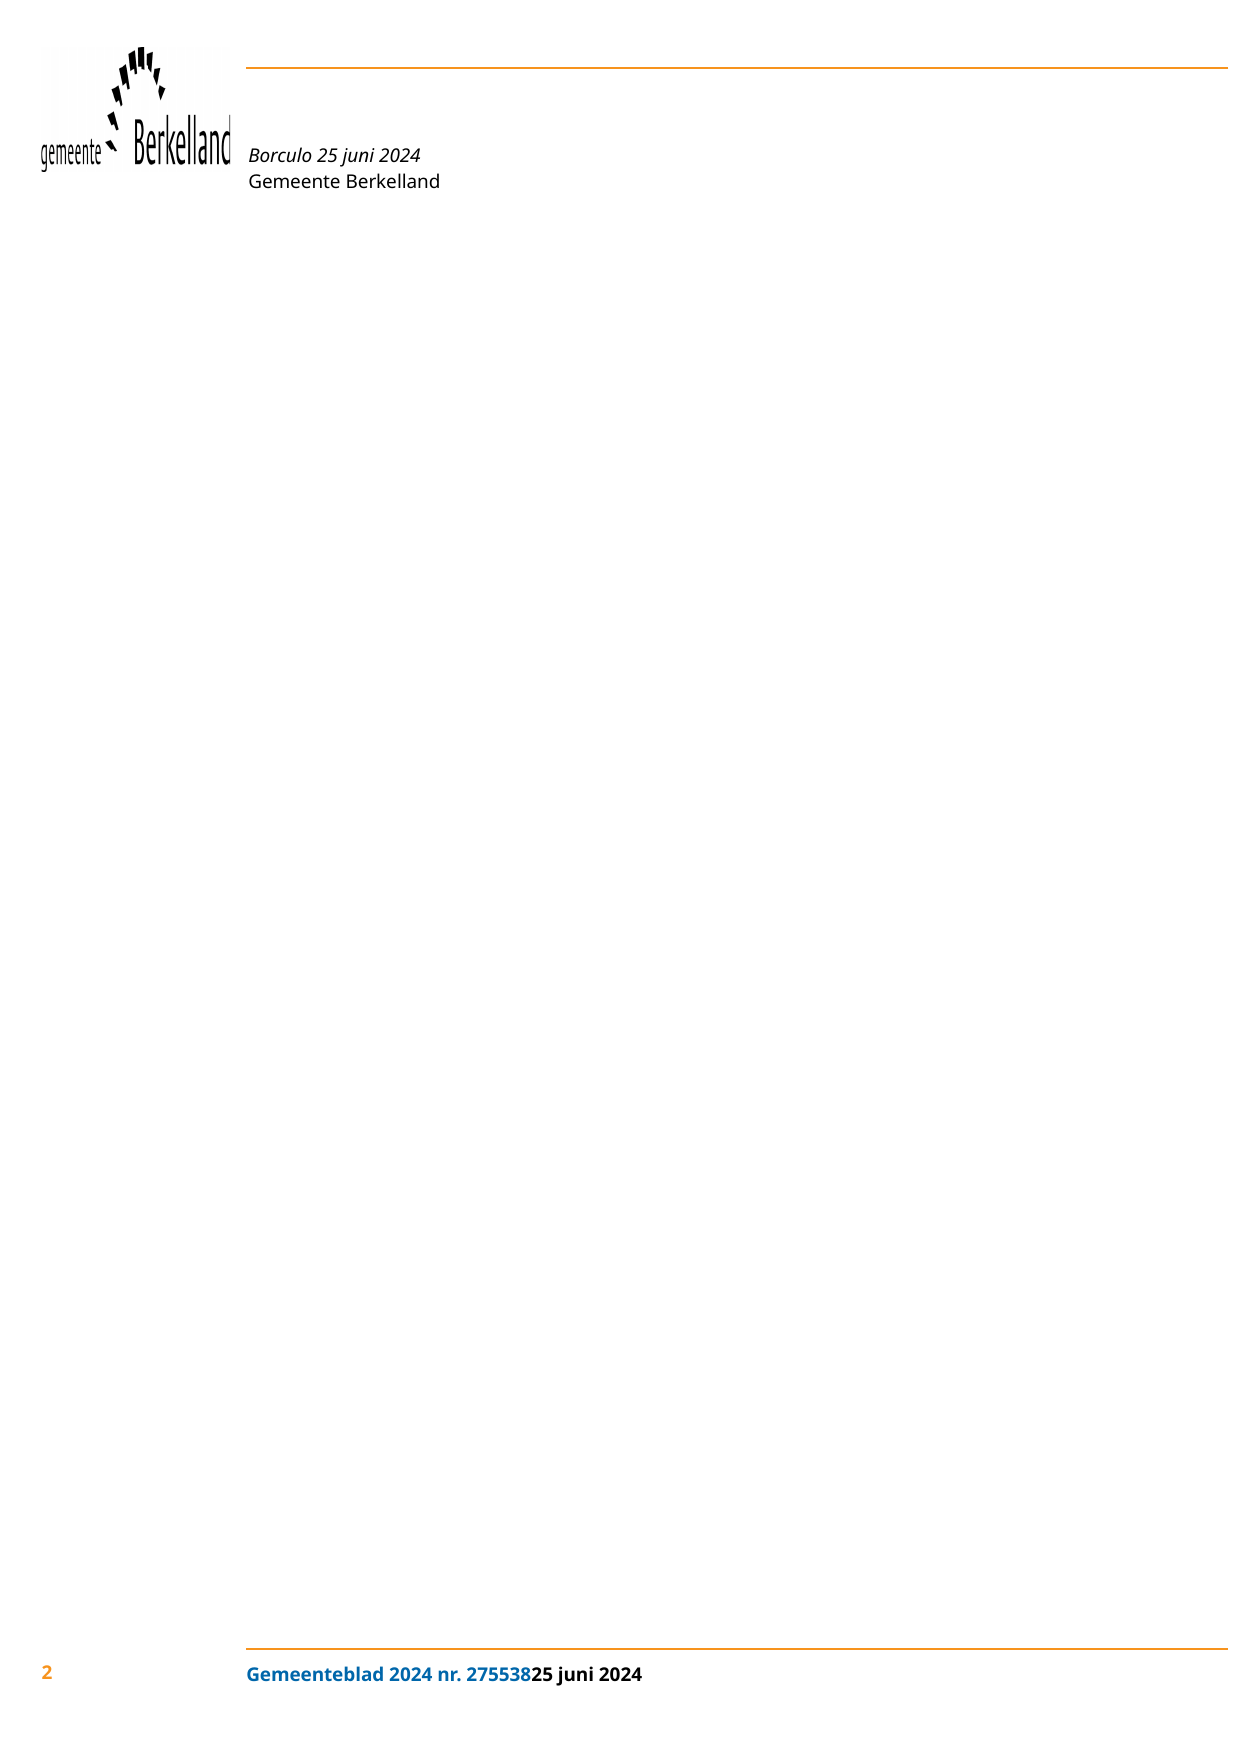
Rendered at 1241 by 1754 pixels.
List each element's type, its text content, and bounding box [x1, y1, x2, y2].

picture [41, 47, 231, 172]
text Borculo 25 juni 2024 [248, 143, 1152, 168]
text Gemeente Berkelland [248, 168, 1152, 194]
